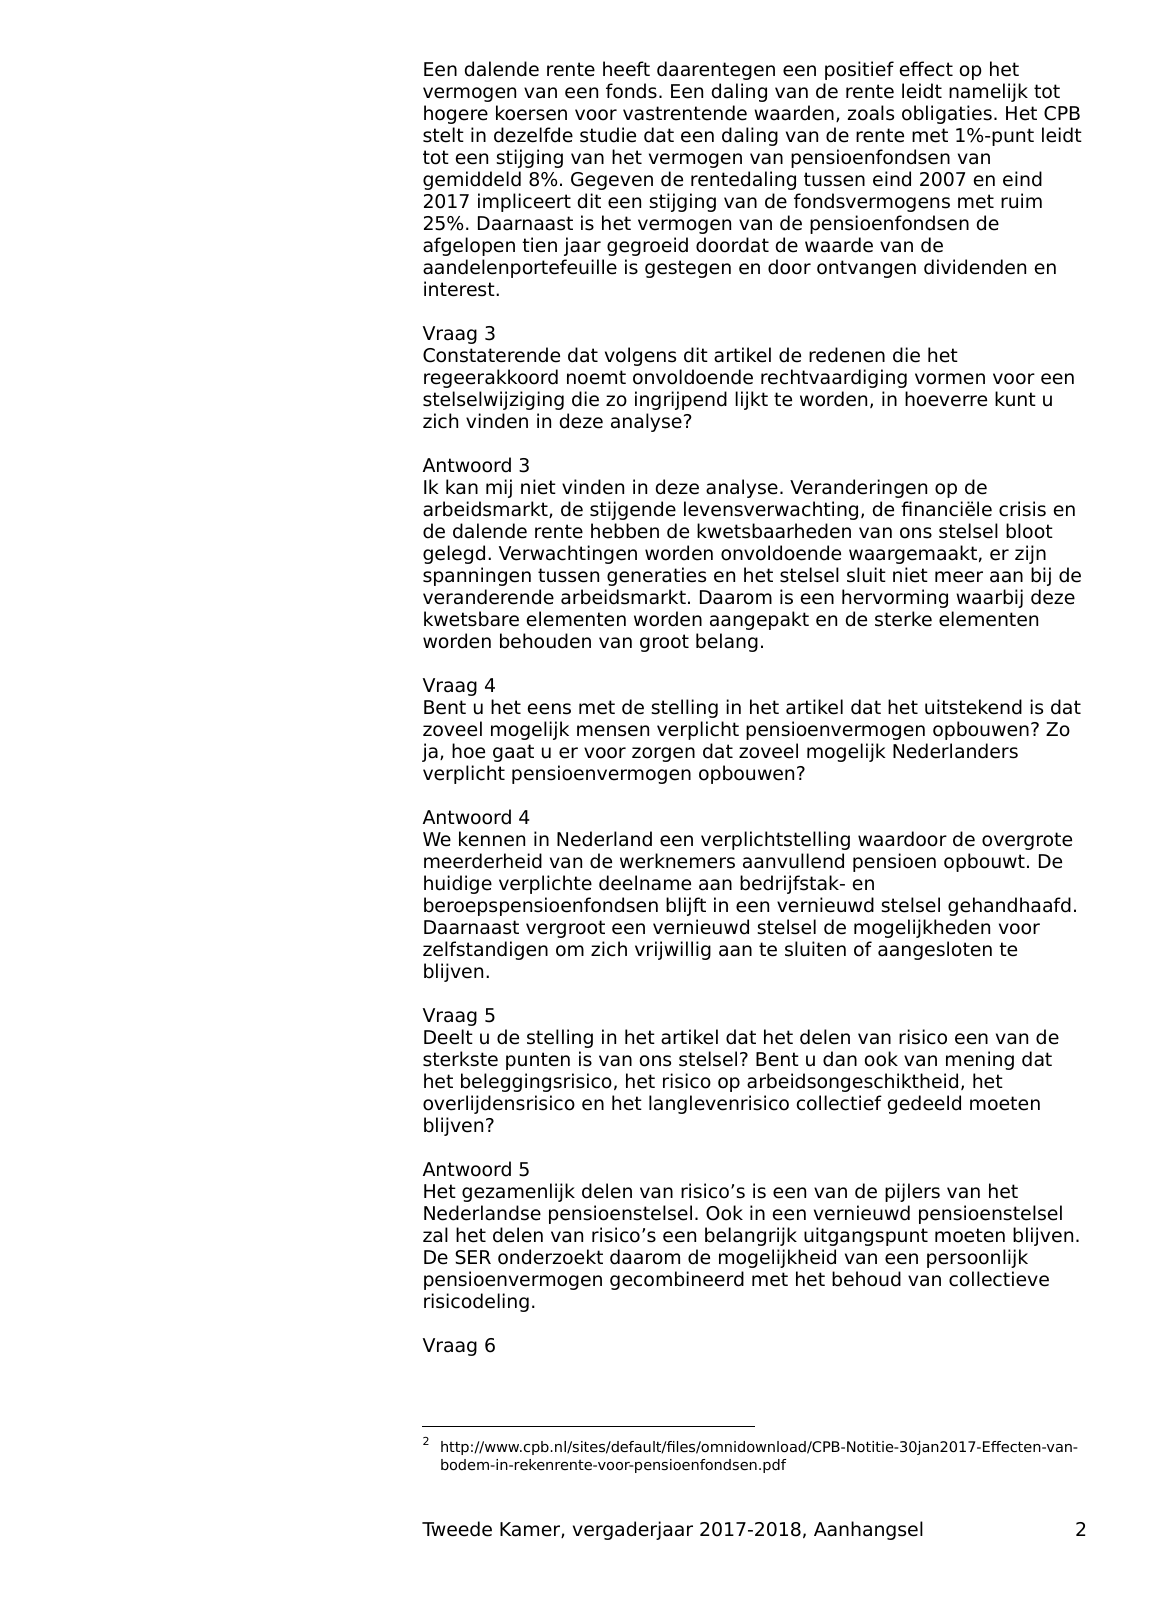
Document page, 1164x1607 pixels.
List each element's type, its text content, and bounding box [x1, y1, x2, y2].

text Het gezamenlijk delen van risico’s is een van de pijlers van het Nederlandse pensioenstelsel. Ook in een vernieuwd pensioenstelsel zal het delen van risico’s een belangrijk uitgangspunt moeten blijven. De SER onderzoekt daarom de mogelijkheid van een persoonlijk pensioenvermogen gecombineerd met het behoud van collectieve risicodeling. [422, 1181, 1087, 1313]
text Vraag 4 [422, 675, 1087, 697]
text Ik kan mij niet vinden in deze analyse. Veranderingen op de arbeidsmarkt, de stijgende levensverwachting, de financiële crisis en de dalende rente hebben de kwetsbaarheden van ons stelsel bloot gelegd. Verwachtingen worden onvoldoende waargemaakt, er zijn spanningen tussen generaties en het stelsel sluit niet meer aan bij de veranderende arbeidsmarkt. Daarom is een hervorming waarbij deze kwetsbare elementen worden aangepakt en de sterke elementen worden behouden van groot belang. [422, 477, 1087, 653]
text Constaterende dat volgens dit artikel de redenen die het regeerakkoord noemt onvoldoende rechtvaardiging vormen voor een stelselwijziging die zo ingrijpend lijkt te worden, in hoeverre kunt u zich vinden in deze analyse? [422, 345, 1087, 433]
text We kennen in Nederland een verplichtstelling waardoor de overgrote meerderheid van de werknemers aanvullend pensioen opbouwt. De huidige verplichte deelname aan bedrijfstak- en beroepspensioenfondsen blijft in een vernieuwd stelsel gehandhaafd. Daarnaast vergroot een vernieuwd stelsel de mogelijkheden voor zelfstandigen om zich vrijwillig aan te sluiten of aangesloten te blijven. [422, 829, 1087, 983]
text Antwoord 5 [422, 1159, 1087, 1181]
text Antwoord 4 [422, 807, 1087, 829]
text Bent u het eens met de stelling in het artikel dat het uitstekend is dat zoveel mogelijk mensen verplicht pensioenvermogen opbouwen? Zo ja, hoe gaat u er voor zorgen dat zoveel mogelijk Nederlanders verplicht pensioenvermogen opbouwen? [422, 697, 1087, 785]
text Vraag 5 [422, 1005, 1087, 1027]
text Vraag 6 [422, 1335, 1087, 1357]
text http://www.cpb.nl/sites/default/files/omnidownload/CPB-Notitie-30jan2017-Effecten-van-bodem-in-rekenrente-voor-pensioenfondsen.pdf [422, 1435, 1087, 1474]
text Deelt u de stelling in het artikel dat het delen van risico een van de sterkste punten is van ons stelsel? Bent u dan ook van mening dat het beleggingsrisico, het risico op arbeidsongeschiktheid, het overlijdensrisico en het langlevenrisico collectief gedeeld moeten blijven? [422, 1027, 1087, 1137]
text Een dalende rente heeft daarentegen een positief effect op het vermogen van een fonds. Een daling van de rente leidt namelijk tot hogere koersen voor vastrentende waarden, zoals obligaties. Het CPB stelt in dezelfde studie dat een daling van de rente met 1%-punt leidt tot een stijging van het vermogen van pensioenfondsen van gemiddeld 8%. Gegeven de rentedaling tussen eind 2007 en eind 2017 impliceert dit een stijging van de fondsvermogens met ruim 25%. Daarnaast is het vermogen van de pensioenfondsen de afgelopen tien jaar gegroeid doordat de waarde van de aandelenportefeuille is gestegen en door ontvangen dividenden en interest. [422, 59, 1087, 301]
text Vraag 3 [422, 323, 1087, 345]
text Antwoord 3 [422, 455, 1087, 477]
